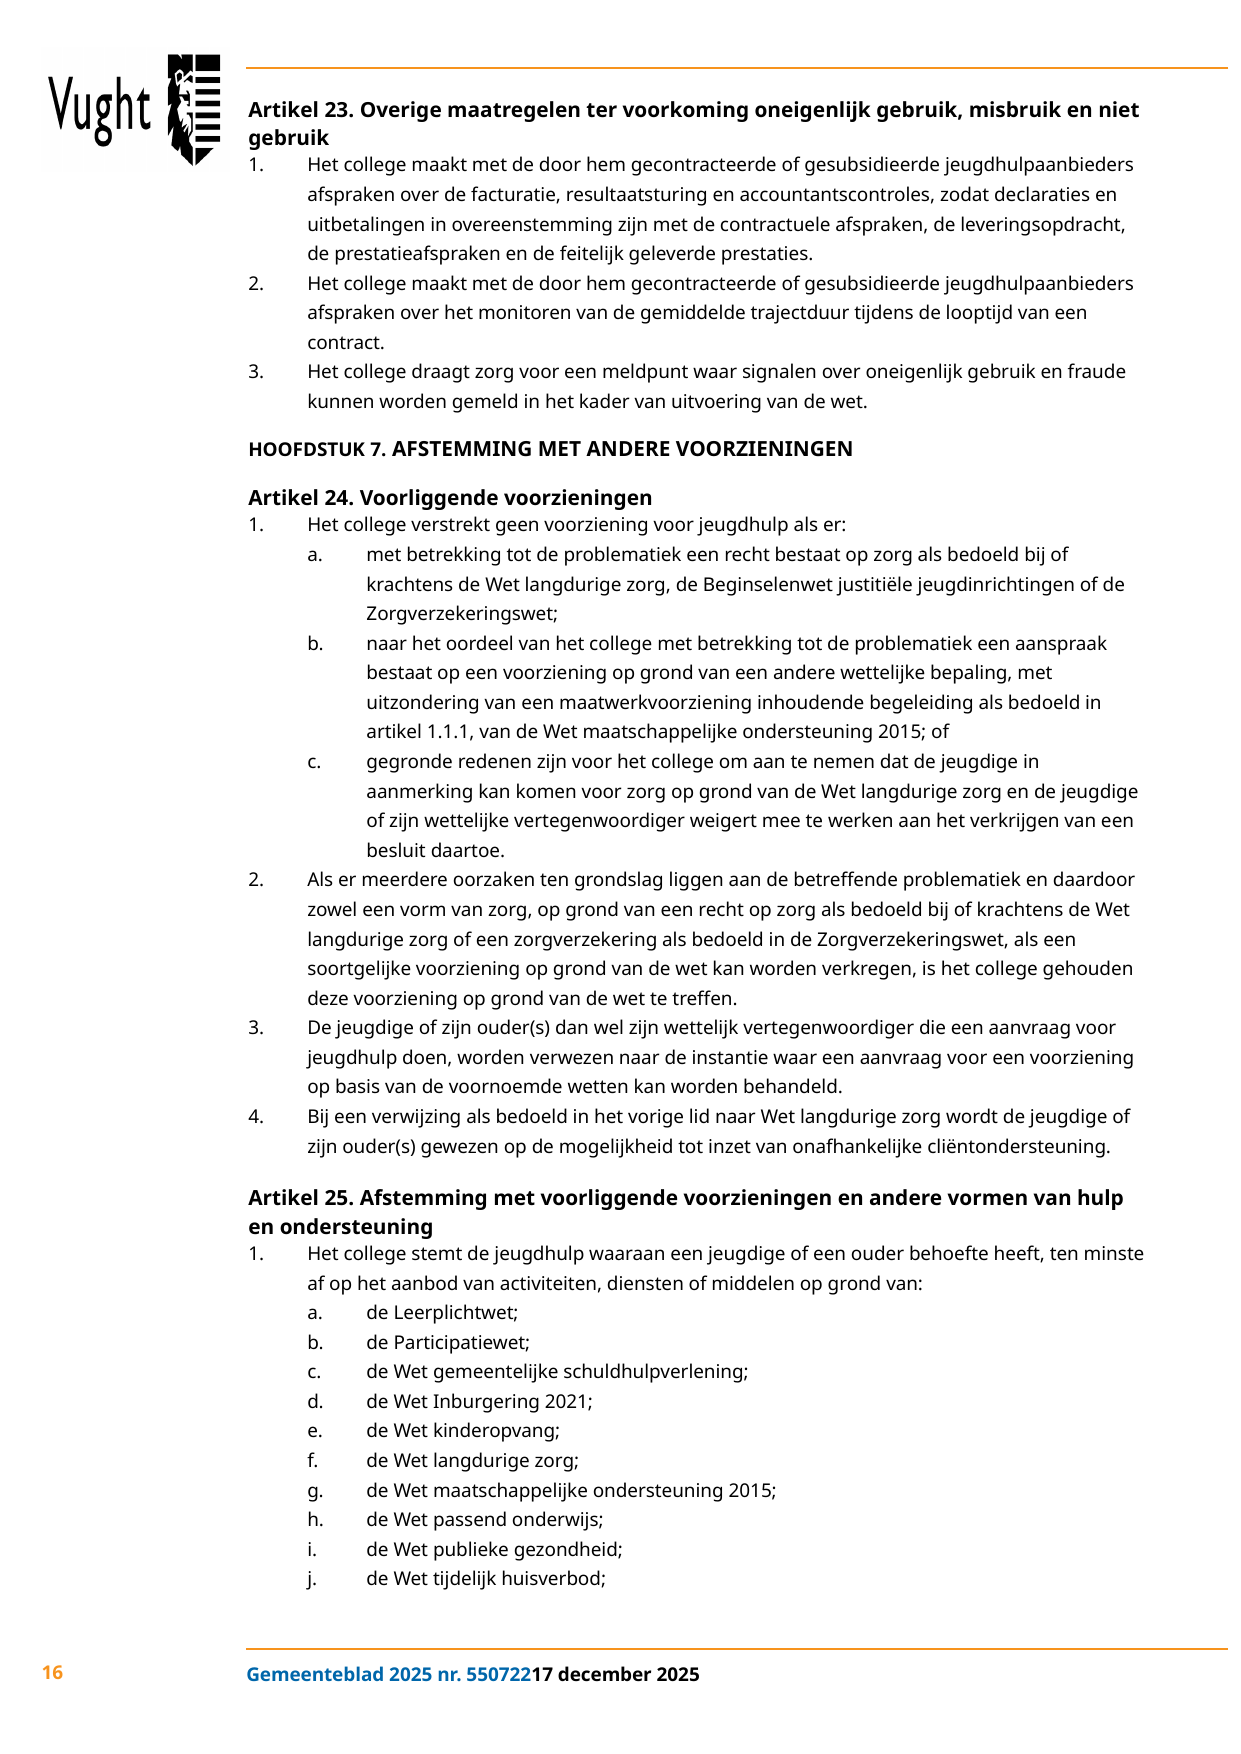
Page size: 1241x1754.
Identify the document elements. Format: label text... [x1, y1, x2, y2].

list Het college stemt de jeugdhulp waaraan een jeugdige of een ouder behoefte heeft, ten minste af op het aanbod van activiteiten, diensten of middelen op grond van: [248, 1240, 1152, 1296]
list Het college verstrekt geen voorziening voor jeugdhulp als er: [248, 512, 1152, 537]
list de Wet publieke gezondheid; [307, 1536, 1152, 1562]
list de Wet gemeentelijke schuldhulpverlening; [307, 1358, 1152, 1384]
list Bij een verwijzing als bedoeld in het vorige lid naar Wet langdurige zorg wordt de jeugdige of zijn ouder(s) gewezen op de mogelijkheid tot inzet van onafhankelijke cliëntondersteuning. [248, 1103, 1152, 1159]
list de Wet maatschappelijke ondersteuning 2015; [307, 1477, 1152, 1503]
list Als er meerdere oorzaken ten grondslag liggen aan de betreffende problematiek en daardoor zowel een vorm van zorg, op grond van een recht op zorg als bedoeld bij of krachtens de Wet langdurige zorg of een zorgverzekering als bedoeld in de Zorgverzekeringswet, als een soortgelijke voorziening op grond van de wet kan worden verkregen, is het college gehouden deze voorziening op grond van de wet te treffen. [248, 867, 1152, 1011]
list de Wet Inburgering 2021; [307, 1388, 1152, 1414]
list Het college maakt met de door hem gecontracteerde of gesubsidieerde jeugdhulpaanbieders afspraken over het monitoren van de gemiddelde trajectduur tijdens de looptijd van een contract. [248, 270, 1152, 355]
list de Wet kinderopvang; [307, 1418, 1152, 1443]
list de Wet langdurige zorg; [307, 1447, 1152, 1473]
list de Leerplichtwet; [307, 1299, 1152, 1325]
text HOOFDSTUK 7. AFSTEMMING MET ANDERE VOORZIENINGEN [248, 434, 1152, 462]
list met betrekking tot de problematiek een recht bestaat op zorg als bedoeld bij of krachtens de Wet langdurige zorg, de Beginselenwet justitiële jeugdinrichtingen of de Zorgverzekeringswet; [307, 541, 1152, 626]
list gegronde redenen zijn voor het college om aan te nemen dat de jeugdige in aanmerking kan komen voor zorg op grond van de Wet langdurige zorg en de jeugdige of zijn wettelijke vertegenwoordiger weigert mee te werken aan het verkrijgen van een besluit daartoe. [307, 748, 1152, 863]
list Het college maakt met de door hem gecontracteerde of gesubsidieerde jeugdhulpaanbieders afspraken over de facturatie, resultaatsturing en accountantscontroles, zodat declaraties en uitbetalingen in overeenstemming zijn met de contractuele afspraken, de leveringsopdracht, de prestatieafspraken en de feitelijk geleverde prestaties. [248, 152, 1152, 266]
list de Wet tijdelijk huisverbod; [307, 1566, 1152, 1591]
text Artikel 24. Voorliggende voorzieningen [248, 483, 1152, 512]
list naar het oordeel van het college met betrekking tot de problematiek een aanspraak bestaat op een voorziening op grond van een andere wettelijke bepaling, met uitzondering van een maatwerkvoorziening inhoudende begeleiding als bedoeld in artikel 1.1.1, van de Wet maatschappelijke ondersteuning 2015; of [307, 630, 1152, 744]
list De jeugdige of zijn ouder(s) dan wel zijn wettelijk vertegenwoordiger die een aanvraag voor jeugdhulp doen, worden verwezen naar de instantie waar een aanvraag voor een voorziening op basis van de voornoemde wetten kan worden behandeld. [248, 1014, 1152, 1099]
list Het college draagt zorg voor een meldpunt waar signalen over oneigenlijk gebruik en fraude kunnen worden gemeld in het kader van uitvoering van de wet. [248, 359, 1152, 414]
list de Participatiewet; [307, 1329, 1152, 1355]
picture [41, 47, 231, 172]
text Artikel 23. Overige maatregelen ter voorkoming oneigenlijk gebruik, misbruik en niet gebruik [248, 95, 1152, 152]
list de Wet passend onderwijs; [307, 1506, 1152, 1532]
text Artikel 25. Afstemming met voorliggende voorzieningen en andere vormen van hulp en ondersteuning [248, 1183, 1152, 1240]
